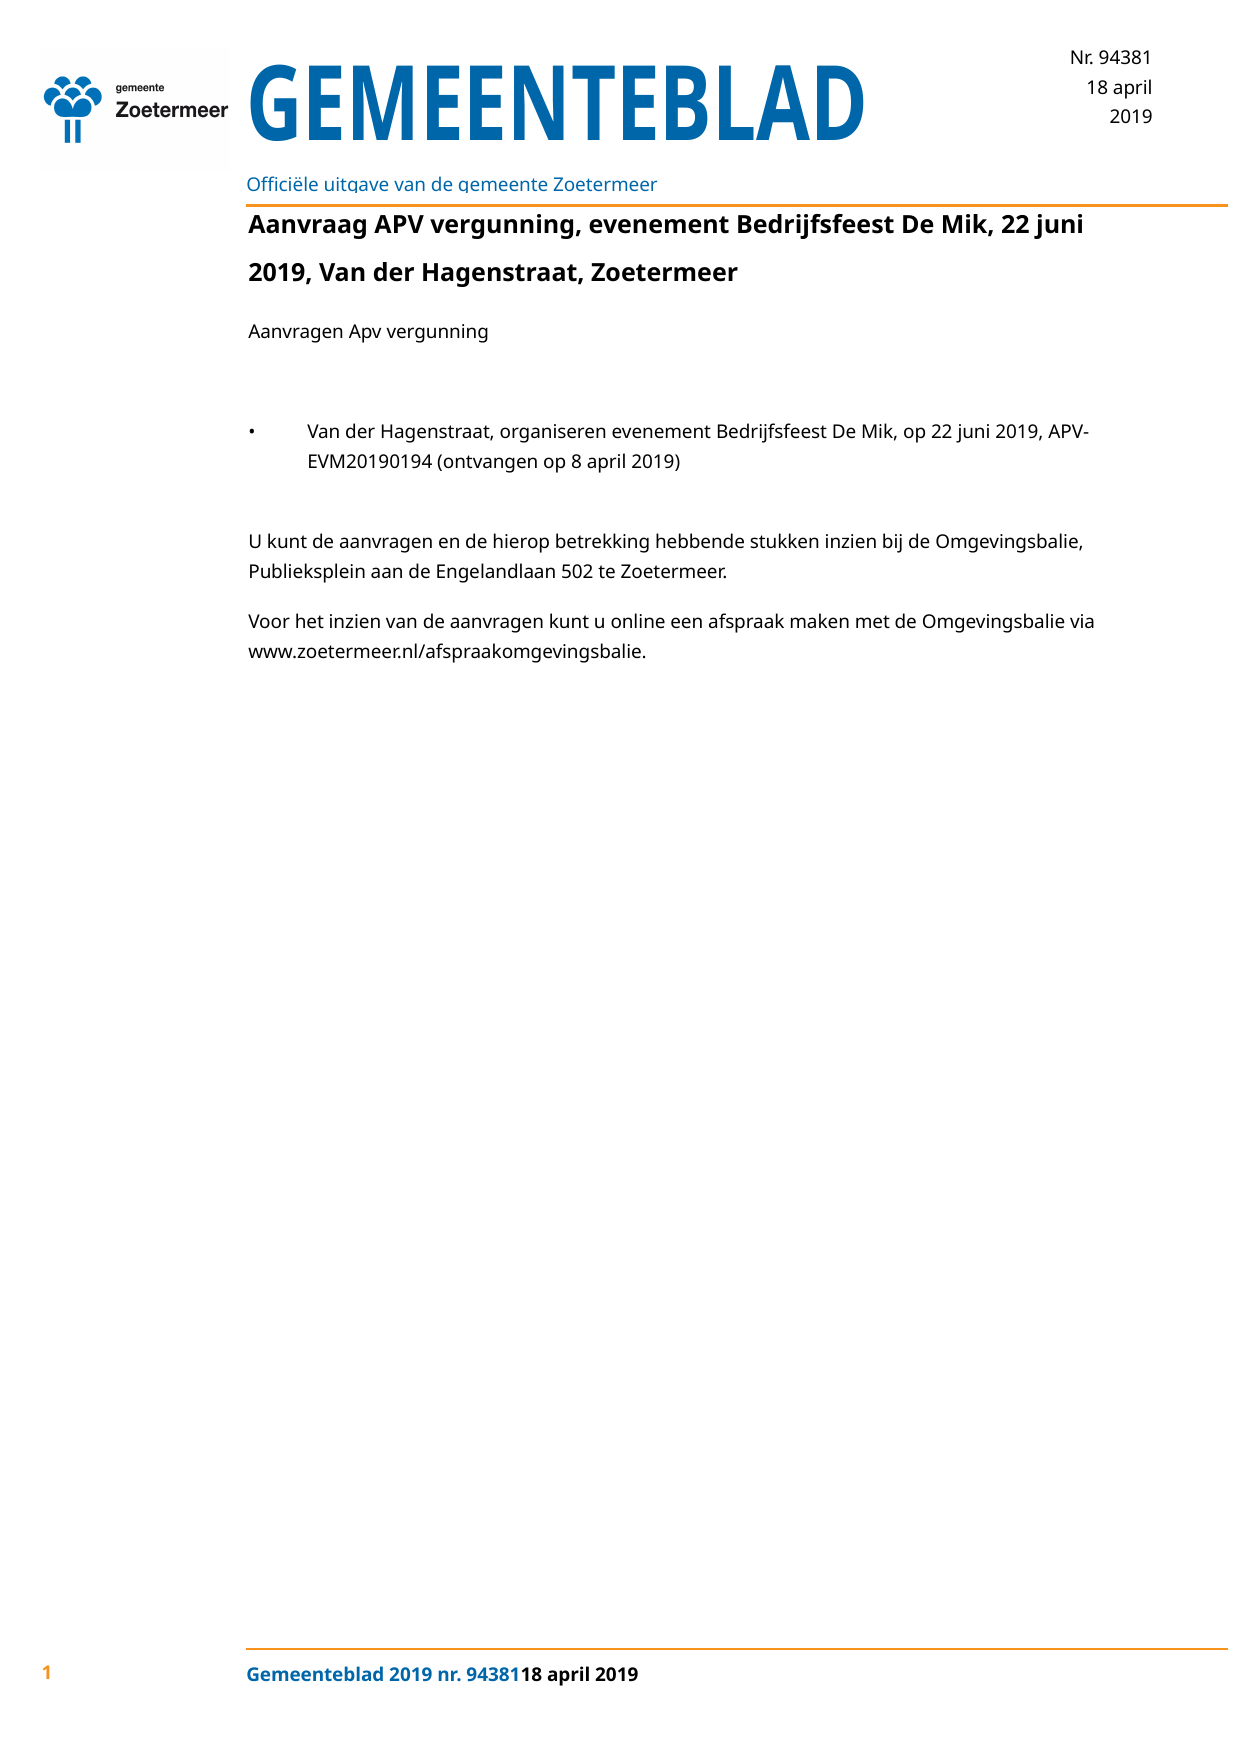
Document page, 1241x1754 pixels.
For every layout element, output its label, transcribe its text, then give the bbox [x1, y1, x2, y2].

text Aanvragen Apv vergunning [248, 318, 1152, 344]
list Van der Hagenstraat, organiseren evenement Bedrijfsfeest De Mik, op 22 juni 2019, APV-EVM20190194 (ontvangen op 8 april 2019) [248, 419, 1152, 474]
text Voor het inzien van de aanvragen kunt u online een afspraak maken met de Omgevingsbalie via www.zoetermeer.nl/afspraakomgevingsbalie. [248, 608, 1152, 664]
text Aanvraag APV vergunning, evenement Bedrijfsfeest De Mik, 22 juni 2019, Van der Hagenstraat, Zoetermeer [248, 207, 1152, 288]
text U kunt de aanvragen en de hierop betrekking hebbende stukken inzien bij de Omgevingsbalie, Publieksplein aan de Engelandlaan 502 te Zoetermeer. [248, 528, 1152, 584]
picture [41, 47, 231, 172]
